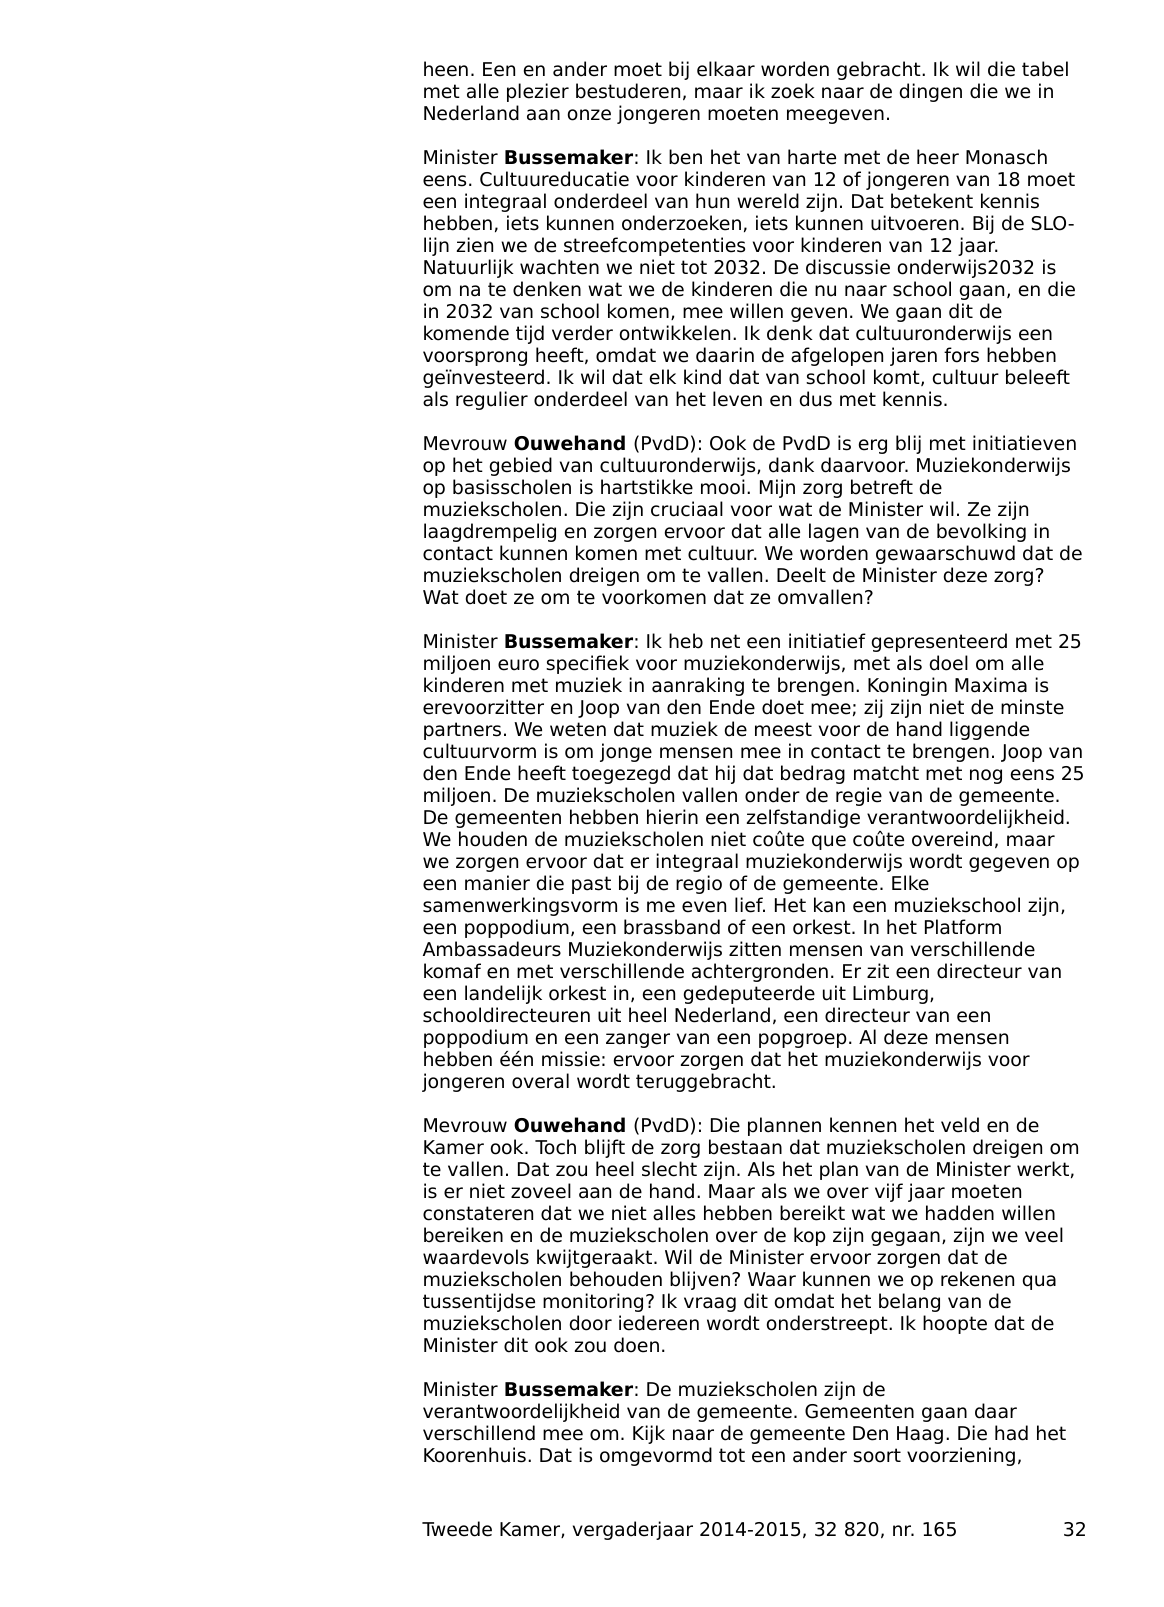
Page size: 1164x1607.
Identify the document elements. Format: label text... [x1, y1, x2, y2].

text Minister Bussemaker: Ik ben het van harte met de heer Monasch eens. Cultuureducatie voor kinderen van 12 of jongeren van 18 moet een integraal onderdeel van hun wereld zijn. Dat betekent kennis hebben, iets kunnen onderzoeken, iets kunnen uitvoeren. Bij de SLO-lijn zien we de streefcompetenties voor kinderen van 12 jaar. Natuurlijk wachten we niet tot 2032. De discussie onderwijs2032 is om na te denken wat we de kinderen die nu naar school gaan, en die in 2032 van school komen, mee willen geven. We gaan dit de komende tijd verder ontwikkelen. Ik denk dat cultuuronderwijs een voorsprong heeft, omdat we daarin de afgelopen jaren fors hebben geïnvesteerd. Ik wil dat elk kind dat van school komt, cultuur beleeft als regulier onderdeel van het leven en dus met kennis. [422, 147, 1087, 411]
text heen. Een en ander moet bij elkaar worden gebracht. Ik wil die tabel met alle plezier bestuderen, maar ik zoek naar de dingen die we in Nederland aan onze jongeren moeten meegeven. [422, 59, 1087, 125]
text Minister Bussemaker: Ik heb net een initiatief gepresenteerd met 25 miljoen euro specifiek voor muziekonderwijs, met als doel om alle kinderen met muziek in aanraking te brengen. Koningin Maxima is erevoorzitter en Joop van den Ende doet mee; zij zijn niet de minste partners. We weten dat muziek de meest voor de hand liggende cultuurvorm is om jonge mensen mee in contact te brengen. Joop van den Ende heeft toegezegd dat hij dat bedrag matcht met nog eens 25 miljoen. De muziekscholen vallen onder de regie van de gemeente. De gemeenten hebben hierin een zelfstandige verantwoordelijkheid. We houden de muziekscholen niet coûte que coûte overeind, maar we zorgen ervoor dat er integraal muziekonderwijs wordt gegeven op een manier die past bij de regio of de gemeente. Elke samenwerkingsvorm is me even lief. Het kan een muziekschool zijn, een poppodium, een brassband of een orkest. In het Platform Ambassadeurs Muziekonderwijs zitten mensen van verschillende komaf en met verschillende achtergronden. Er zit een directeur van een landelijk orkest in, een gedeputeerde uit Limburg, schooldirecteuren uit heel Nederland, een directeur van een poppodium en een zanger van een popgroep. Al deze mensen hebben één missie: ervoor zorgen dat het muziekonderwijs voor jongeren overal wordt teruggebracht. [422, 631, 1087, 1093]
text Mevrouw Ouwehand (PvdD): Ook de PvdD is erg blij met initiatieven op het gebied van cultuuronderwijs, dank daarvoor. Muziekonderwijs op basisscholen is hartstikke mooi. Mijn zorg betreft de muziekscholen. Die zijn cruciaal voor wat de Minister wil. Ze zijn laagdrempelig en zorgen ervoor dat alle lagen van de bevolking in contact kunnen komen met cultuur. We worden gewaarschuwd dat de muziekscholen dreigen om te vallen. Deelt de Minister deze zorg? Wat doet ze om te voorkomen dat ze omvallen? [422, 433, 1087, 609]
text Mevrouw Ouwehand (PvdD): Die plannen kennen het veld en de Kamer ook. Toch blijft de zorg bestaan dat muziekscholen dreigen om te vallen. Dat zou heel slecht zijn. Als het plan van de Minister werkt, is er niet zoveel aan de hand. Maar als we over vijf jaar moeten constateren dat we niet alles hebben bereikt wat we hadden willen bereiken en de muziekscholen over de kop zijn gegaan, zijn we veel waardevols kwijtgeraakt. Wil de Minister ervoor zorgen dat de muziekscholen behouden blijven? Waar kunnen we op rekenen qua tussentijdse monitoring? Ik vraag dit omdat het belang van de muziekscholen door iedereen wordt onderstreept. Ik hoopte dat de Minister dit ook zou doen. [422, 1115, 1087, 1357]
text Minister Bussemaker: De muziekscholen zijn de verantwoordelijkheid van de gemeente. Gemeenten gaan daar verschillend mee om. Kijk naar de gemeente Den Haag. Die had het Koorenhuis. Dat is omgevormd tot een ander soort voorziening, [422, 1379, 1087, 1467]
